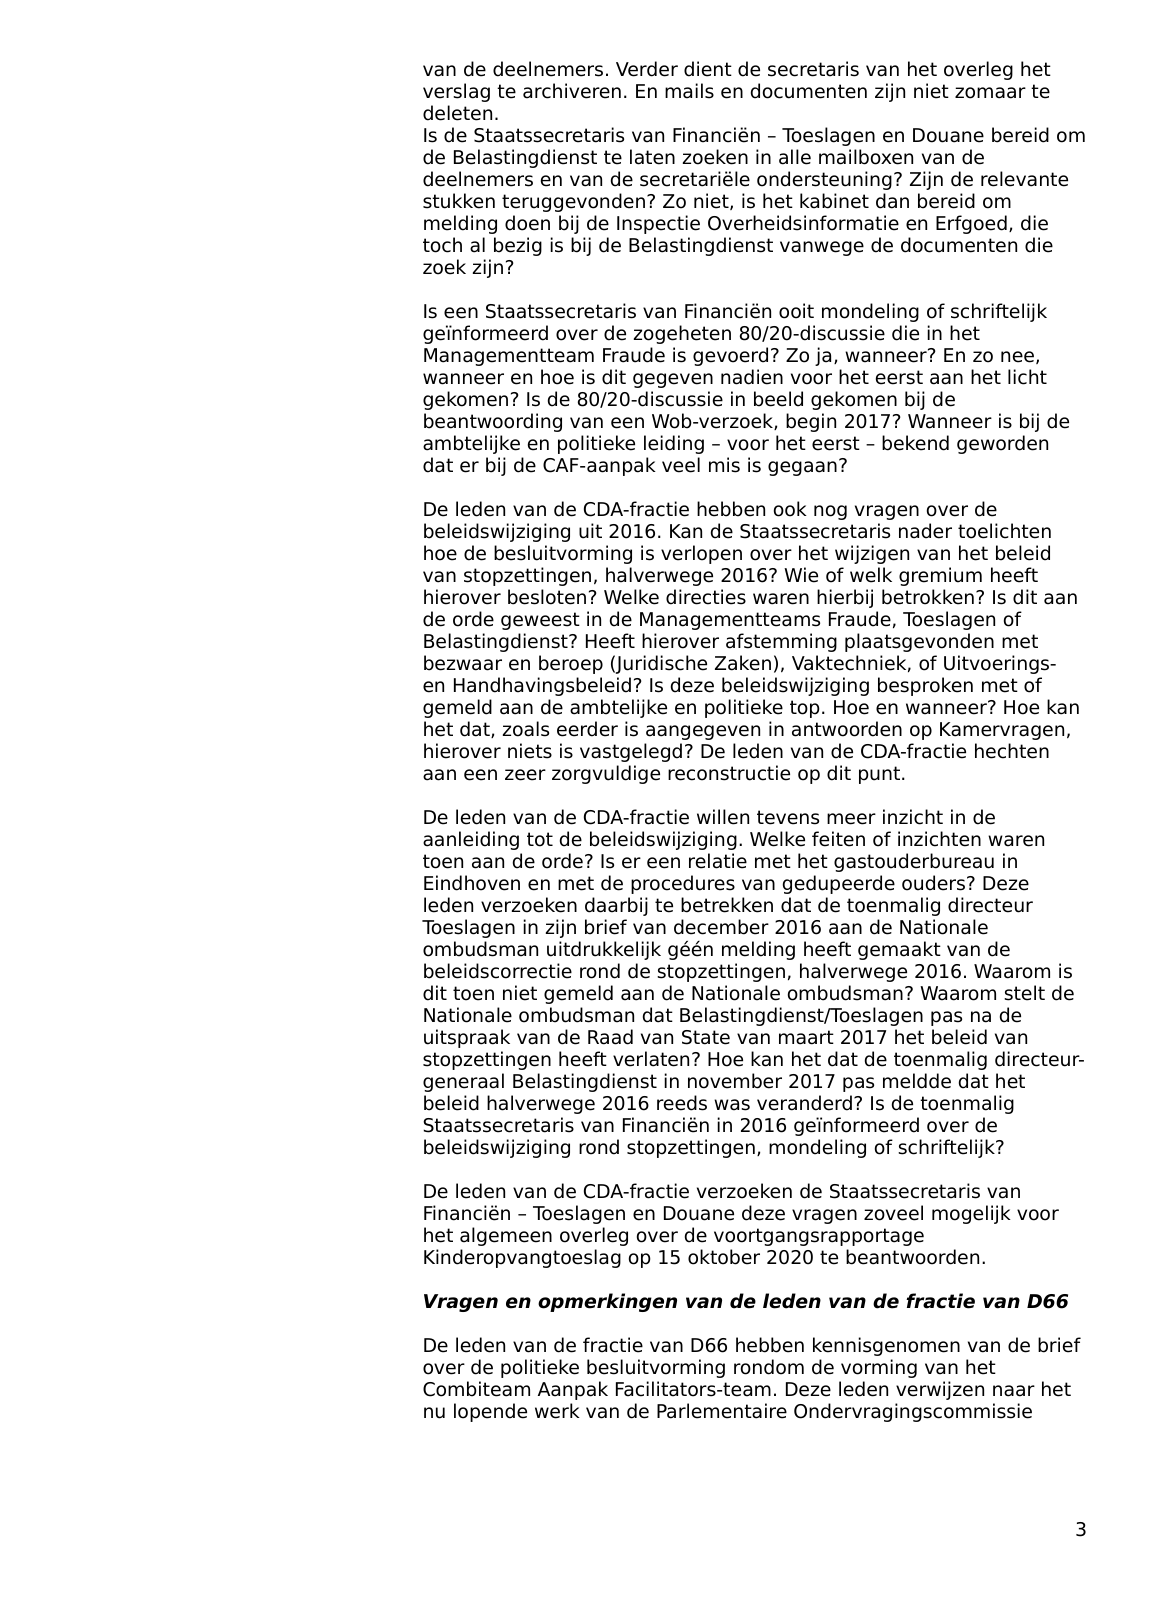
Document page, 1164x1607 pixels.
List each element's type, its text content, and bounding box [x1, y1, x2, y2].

text Is een Staatssecretaris van Financiën ooit mondeling of schriftelijk geïnformeerd over de zogeheten 80/20-discussie die in het Managementteam Fraude is gevoerd? Zo ja, wanneer? En zo nee, wanneer en hoe is dit gegeven nadien voor het eerst aan het licht gekomen? Is de 80/20-discussie in beeld gekomen bij de beantwoording van een Wob-verzoek, begin 2017? Wanneer is bij de ambtelijke en politieke leiding – voor het eerst – bekend geworden dat er bij de CAF-aanpak veel mis is gegaan? [422, 301, 1087, 477]
text De leden van de fractie van D66 hebben kennisgenomen van de brief over de politieke besluitvorming rondom de vorming van het Combiteam Aanpak Facilitators-team. Deze leden verwijzen naar het nu lopende werk van de Parlementaire Ondervragingscommissie [422, 1335, 1087, 1423]
text De leden van de CDA-fractie willen tevens meer inzicht in de aanleiding tot de beleidswijziging. Welke feiten of inzichten waren toen aan de orde? Is er een relatie met het gastouderbureau in Eindhoven en met de procedures van gedupeerde ouders? Deze leden verzoeken daarbij te betrekken dat de toenmalig directeur Toeslagen in zijn brief van december 2016 aan de Nationale ombudsman uitdrukkelijk géén melding heeft gemaakt van de beleidscorrectie rond de stopzettingen, halverwege 2016. Waarom is dit toen niet gemeld aan de Nationale ombudsman? Waarom stelt de Nationale ombudsman dat Belastingdienst/Toeslagen pas na de uitspraak van de Raad van State van maart 2017 het beleid van stopzettingen heeft verlaten? Hoe kan het dat de toenmalig directeur-generaal Belastingdienst in november 2017 pas meldde dat het beleid halverwege 2016 reeds was veranderd? Is de toenmalig Staatssecretaris van Financiën in 2016 geïnformeerd over de beleidswijziging rond stopzettingen, mondeling of schriftelijk? [422, 807, 1087, 1159]
subtitle Vragen en opmerkingen van de leden van de fractie van D66 [422, 1291, 1087, 1313]
text Is de Staatssecretaris van Financiën – Toeslagen en Douane bereid om de Belastingdienst te laten zoeken in alle mailboxen van de deelnemers en van de secretariële ondersteuning? Zijn de relevante stukken teruggevonden? Zo niet, is het kabinet dan bereid om melding doen bij de Inspectie Overheidsinformatie en Erfgoed, die toch al bezig is bij de Belastingdienst vanwege de documenten die zoek zijn? [422, 125, 1087, 279]
text De leden van de CDA-fractie hebben ook nog vragen over de beleidswijziging uit 2016. Kan de Staatssecretaris nader toelichten hoe de besluitvorming is verlopen over het wijzigen van het beleid van stopzettingen, halverwege 2016? Wie of welk gremium heeft hierover besloten? Welke directies waren hierbij betrokken? Is dit aan de orde geweest in de Managementteams Fraude, Toeslagen of Belastingdienst? Heeft hierover afstemming plaatsgevonden met bezwaar en beroep (Juridische Zaken), Vaktechniek, of Uitvoerings- en Handhavingsbeleid? Is deze beleidswijziging besproken met of gemeld aan de ambtelijke en politieke top. Hoe en wanneer? Hoe kan het dat, zoals eerder is aangegeven in antwoorden op Kamervragen, hierover niets is vastgelegd? De leden van de CDA-fractie hechten aan een zeer zorgvuldige reconstructie op dit punt. [422, 499, 1087, 785]
text van de deelnemers. Verder dient de secretaris van het overleg het verslag te archiveren. En mails en documenten zijn niet zomaar te deleten. [422, 59, 1087, 125]
text De leden van de CDA-fractie verzoeken de Staatssecretaris van Financiën – Toeslagen en Douane deze vragen zoveel mogelijk voor het algemeen overleg over de voortgangsrapportage Kinderopvangtoeslag op 15 oktober 2020 te beantwoorden. [422, 1181, 1087, 1269]
